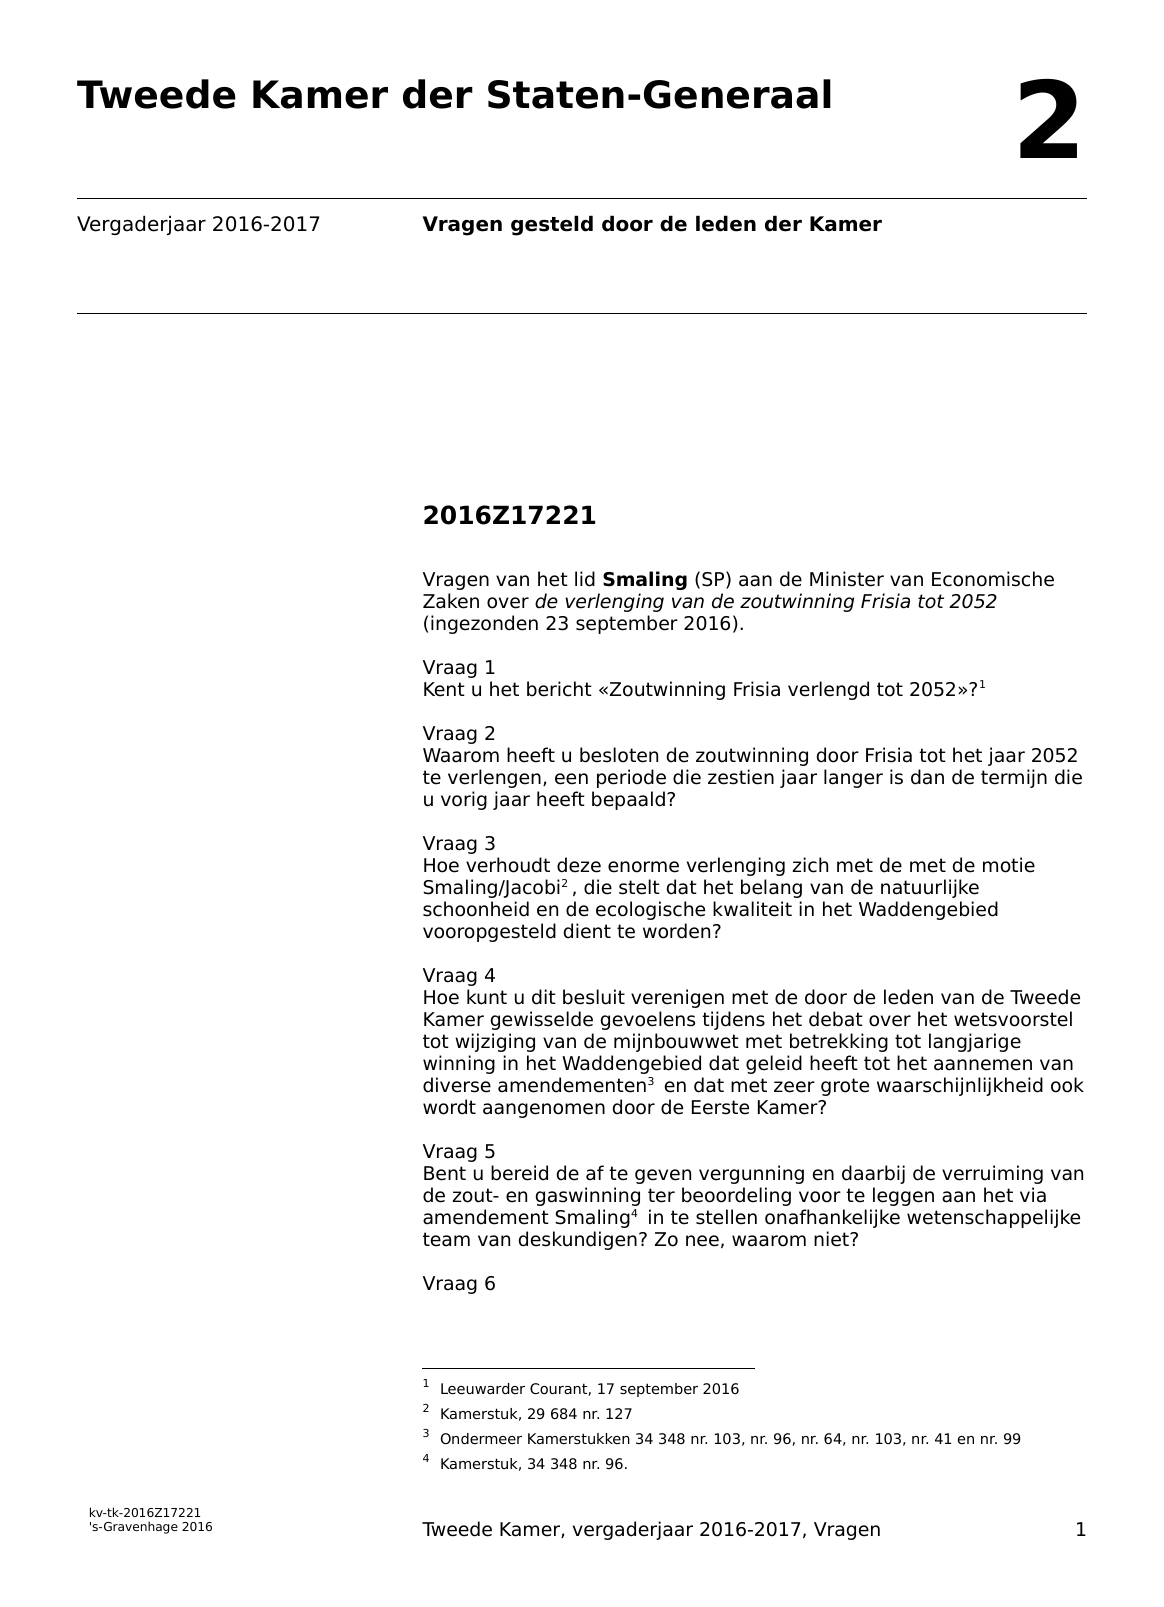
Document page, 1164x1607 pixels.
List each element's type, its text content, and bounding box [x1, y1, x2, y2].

text Vraag 1 [422, 657, 1087, 679]
text 's-Gravenhage 2016 [88, 1520, 323, 1534]
text Vraag 4 [422, 965, 1087, 987]
table_header 2 [886, 59, 1087, 198]
text Vraag 5 [422, 1141, 1087, 1163]
table_header Tweede Kamer der Staten-Generaal [77, 59, 886, 198]
text Vraag 6 [422, 1273, 1087, 1295]
table_cell Vragen gesteld door de leden der Kamer [422, 199, 1087, 313]
text kv-tk-2016Z17221 [88, 1506, 323, 1520]
text Kamerstuk, 34 348 nr. 96. [422, 1452, 1087, 1474]
text Kent u het bericht «Zoutwinning Frisia verlengd tot 2052»? [422, 679, 1087, 701]
text Hoe verhoudt deze enorme verlenging zich met de met de motie Smaling/Jacobi, die stelt dat het belang van de natuurlijke schoonheid en de ecologische kwaliteit in het Waddengebied vooropgesteld dient te worden? [422, 855, 1087, 943]
text Vraag 2 [422, 723, 1087, 745]
text 2016Z17221 [422, 501, 1087, 531]
table_cell Vergaderjaar 2016-2017 [77, 199, 422, 313]
text Bent u bereid de af te geven vergunning en daarbij de verruiming van de zout- en gaswinning ter beoordeling voor te leggen aan het via amendement Smaling in te stellen onafhankelijke wetenschappelijke team van deskundigen? Zo nee, waarom niet? [422, 1163, 1087, 1251]
text Hoe kunt u dit besluit verenigen met de door de leden van de Tweede Kamer gewisselde gevoelens tijdens het debat over het wetsvoorstel tot wijziging van de mijnbouwwet met betrekking tot langjarige winning in het Waddengebied dat geleid heeft tot het aannemen van diverse amendementen en dat met zeer grote waarschijnlijkheid ook wordt aangenomen door de Eerste Kamer? [422, 987, 1087, 1119]
text Vragen van het lid Smaling (SP) aan de Minister van Economische Zaken over de verlenging van de zoutwinning Frisia tot 2052 (ingezonden 23 september 2016). [422, 569, 1087, 635]
text Ondermeer Kamerstukken 34 348 nr. 103, nr. 96, nr. 64, nr. 103, nr. 41 en nr. 99 [422, 1427, 1087, 1449]
text Leeuwarder Courant, 17 september 2016 [422, 1377, 1087, 1399]
text Kamerstuk, 29 684 nr. 127 [422, 1402, 1087, 1424]
text Vraag 3 [422, 833, 1087, 855]
text Waarom heeft u besloten de zoutwinning door Frisia tot het jaar 2052 te verlengen, een periode die zestien jaar langer is dan de termijn die u vorig jaar heeft bepaald? [422, 745, 1087, 811]
